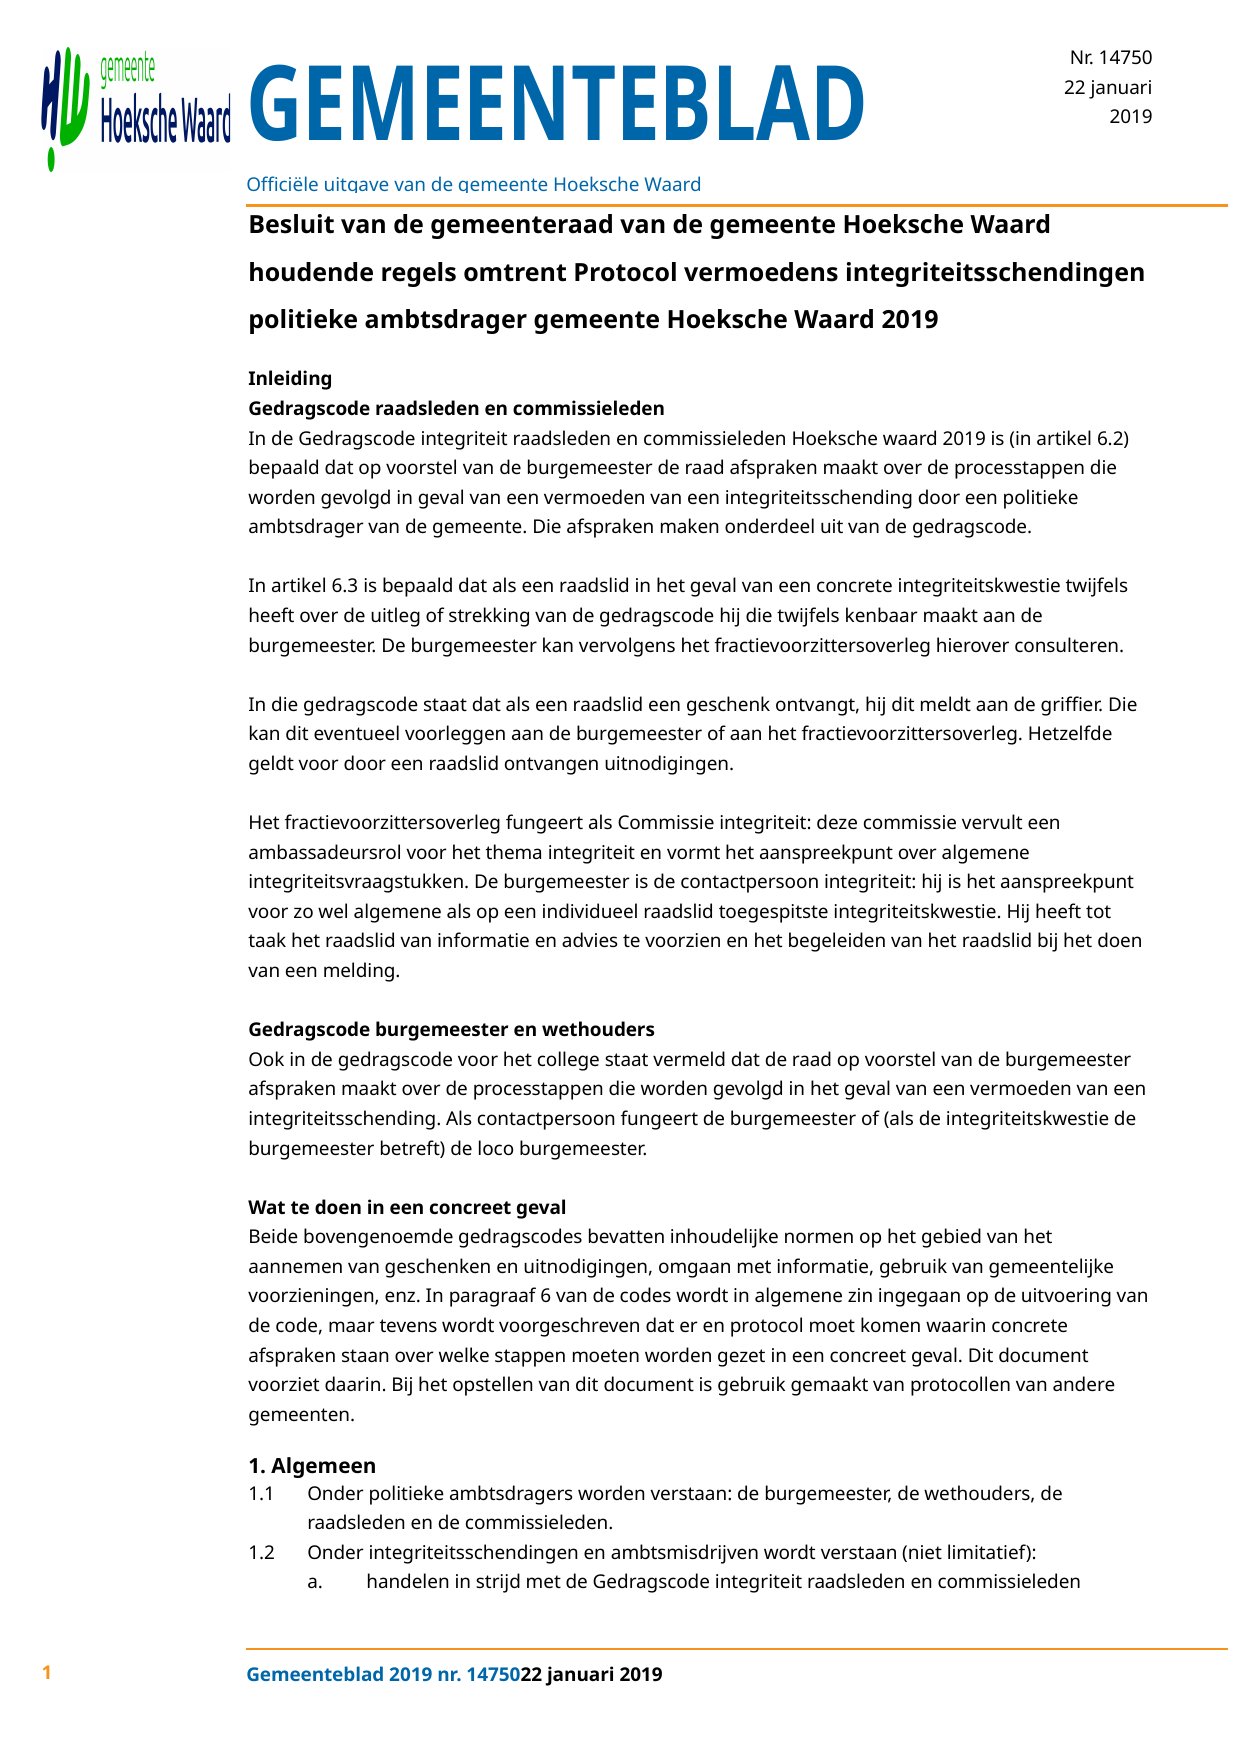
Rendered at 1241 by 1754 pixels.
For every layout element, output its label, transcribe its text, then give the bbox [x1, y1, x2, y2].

text Het fractievoorzittersoverleg fungeert als Commissie integriteit: deze commissie vervult een ambassadeursrol voor het thema integriteit en vormt het aanspreekpunt over algemene integriteitsvraagstukken. De burgemeester is de contactpersoon integriteit: hij is het aanspreekpunt voor zo wel algemene als op een individueel raadslid toegespitste integriteitskwestie. Hij heeft tot taak het raadslid van informatie en advies te voorzien en het begeleiden van het raadslid bij het doen van een melding. [248, 809, 1152, 983]
text Wat te doen in een concreet geval [248, 1194, 1152, 1219]
picture [41, 47, 231, 172]
list handelen in strijd met de Gedragscode integriteit raadsleden en commissieleden [307, 1568, 1152, 1594]
text In die gedragscode staat dat als een raadslid een geschenk ontvangt, hij dit meldt aan de griffier. Die kan dit eventueel voorleggen aan de burgemeester of aan het fractievoorzittersoverleg. Hetzelfde geldt voor door een raadslid ontvangen uitnodigingen. [248, 691, 1152, 776]
list Onder integriteitsschendingen en ambtsmisdrijven wordt verstaan (niet limitatief): [248, 1539, 1152, 1565]
list Onder politieke ambtsdragers worden verstaan: de burgemeester, de wethouders, de raadsleden en de commissieleden. [248, 1480, 1152, 1535]
text Beide bovengenoemde gedragscodes bevatten inhoudelijke normen op het gebied van het aannemen van geschenken en uitnodigingen, omgaan met informatie, gebruik van gemeentelijke voorzieningen, enz. In paragraaf 6 van de codes wordt in algemene zin ingegaan op de uitvoering van de code, maar tevens wordt voorgeschreven dat er en protocol moet komen waarin concrete afspraken staan over welke stappen moeten worden gezet in een concreet geval. Dit document voorziet daarin. Bij het opstellen van dit document is gebruik gemaakt van protocollen van andere gemeenten. [248, 1223, 1152, 1427]
text In de Gedragscode integriteit raadsleden en commissieleden Hoeksche waard 2019 is (in artikel 6.2) bepaald dat op voorstel van de burgemeester de raad afspraken maakt over de processtappen die worden gevolgd in geval van een vermoeden van een integriteitsschending door een politieke ambtsdrager van de gemeente. Die afspraken maken onderdeel uit van de gedragscode. [248, 425, 1152, 539]
text 1. Algemeen [248, 1451, 1152, 1480]
text Ook in de gedragscode voor het college staat vermeld dat de raad op voorstel van de burgemeester afspraken maakt over de processtappen die worden gevolgd in het geval van een vermoeden van een integriteitsschending. Als contactpersoon fungeert de burgemeester of (als de integriteitskwestie de burgemeester betreft) de loco burgemeester. [248, 1046, 1152, 1160]
text Gedragscode burgemeester en wethouders [248, 1016, 1152, 1042]
text Inleiding [248, 366, 1152, 391]
text Gedragscode raadsleden en commissieleden [248, 395, 1152, 421]
text In artikel 6.3 is bepaald dat als een raadslid in het geval van een concrete integriteitskwestie twijfels heeft over de uitleg of strekking van de gedragscode hij die twijfels kenbaar maakt aan de burgemeester. De burgemeester kan vervolgens het fractievoorzittersoverleg hierover consulteren. [248, 573, 1152, 657]
text Besluit van de gemeenteraad van de gemeente Hoeksche Waard houdende regels omtrent Protocol vermoedens integriteitsschendingen politieke ambtsdrager gemeente Hoeksche Waard 2019 [248, 207, 1152, 336]
